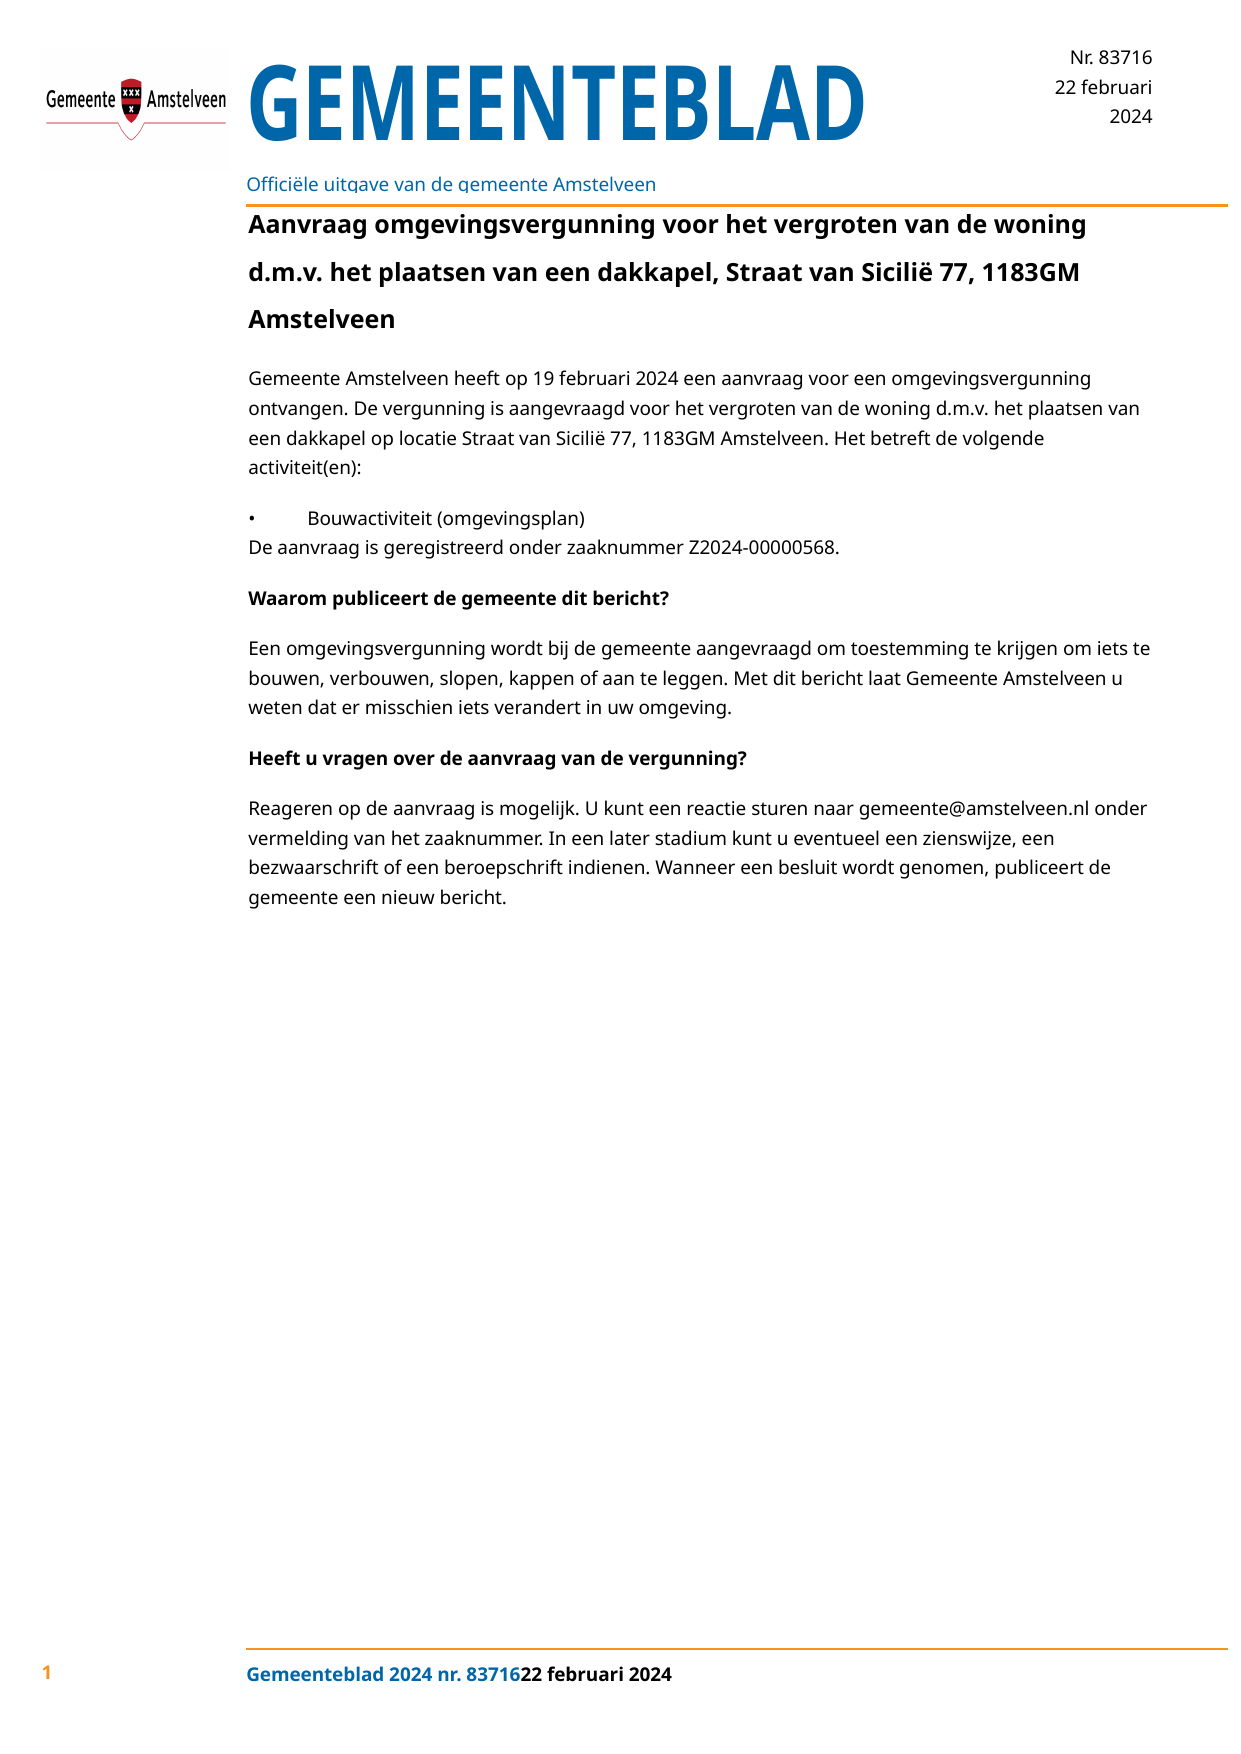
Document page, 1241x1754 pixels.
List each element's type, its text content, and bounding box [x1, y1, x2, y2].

text Een omgevingsvergunning wordt bij de gemeente aangevraagd om toestemming te krijgen om iets te bouwen, verbouwen, slopen, kappen of aan te leggen. Met dit bericht laat Gemeente Amstelveen u weten dat er misschien iets verandert in uw omgeving. [248, 635, 1152, 720]
text De aanvraag is geregistreerd onder zaaknummer Z2024-00000568. [248, 534, 1152, 560]
text Gemeente Amstelveen heeft op 19 februari 2024 een aanvraag voor een omgevingsvergunning ontvangen. De vergunning is aangevraagd voor het vergroten van de woning d.m.v. het plaatsen van een dakkapel op locatie Straat van Sicilië 77, 1183GM Amstelveen. Het betreft de volgende activiteit(en): [248, 366, 1152, 480]
text Heeft u vragen over de aanvraag van de vergunning? [248, 745, 1152, 770]
text Waarom publiceert de gemeente dit bericht? [248, 585, 1152, 610]
text Reageren op de aanvraag is mogelijk. U kunt een reactie sturen naar gemeente@amstelveen.nl onder vermelding van het zaaknummer. In een later stadium kunt u eventueel een zienswijze, een bezwaarschrift of een beroepschrift indienen. Wanneer een besluit wordt genomen, publiceert de gemeente een nieuw bericht. [248, 795, 1152, 909]
text Aanvraag omgevingsvergunning voor het vergroten van de woning d.m.v. het plaatsen van een dakkapel, Straat van Sicilië 77, 1183GM Amstelveen [248, 207, 1152, 336]
picture [41, 47, 231, 172]
list Bouwactiviteit (omgevingsplan) [248, 505, 1152, 530]
